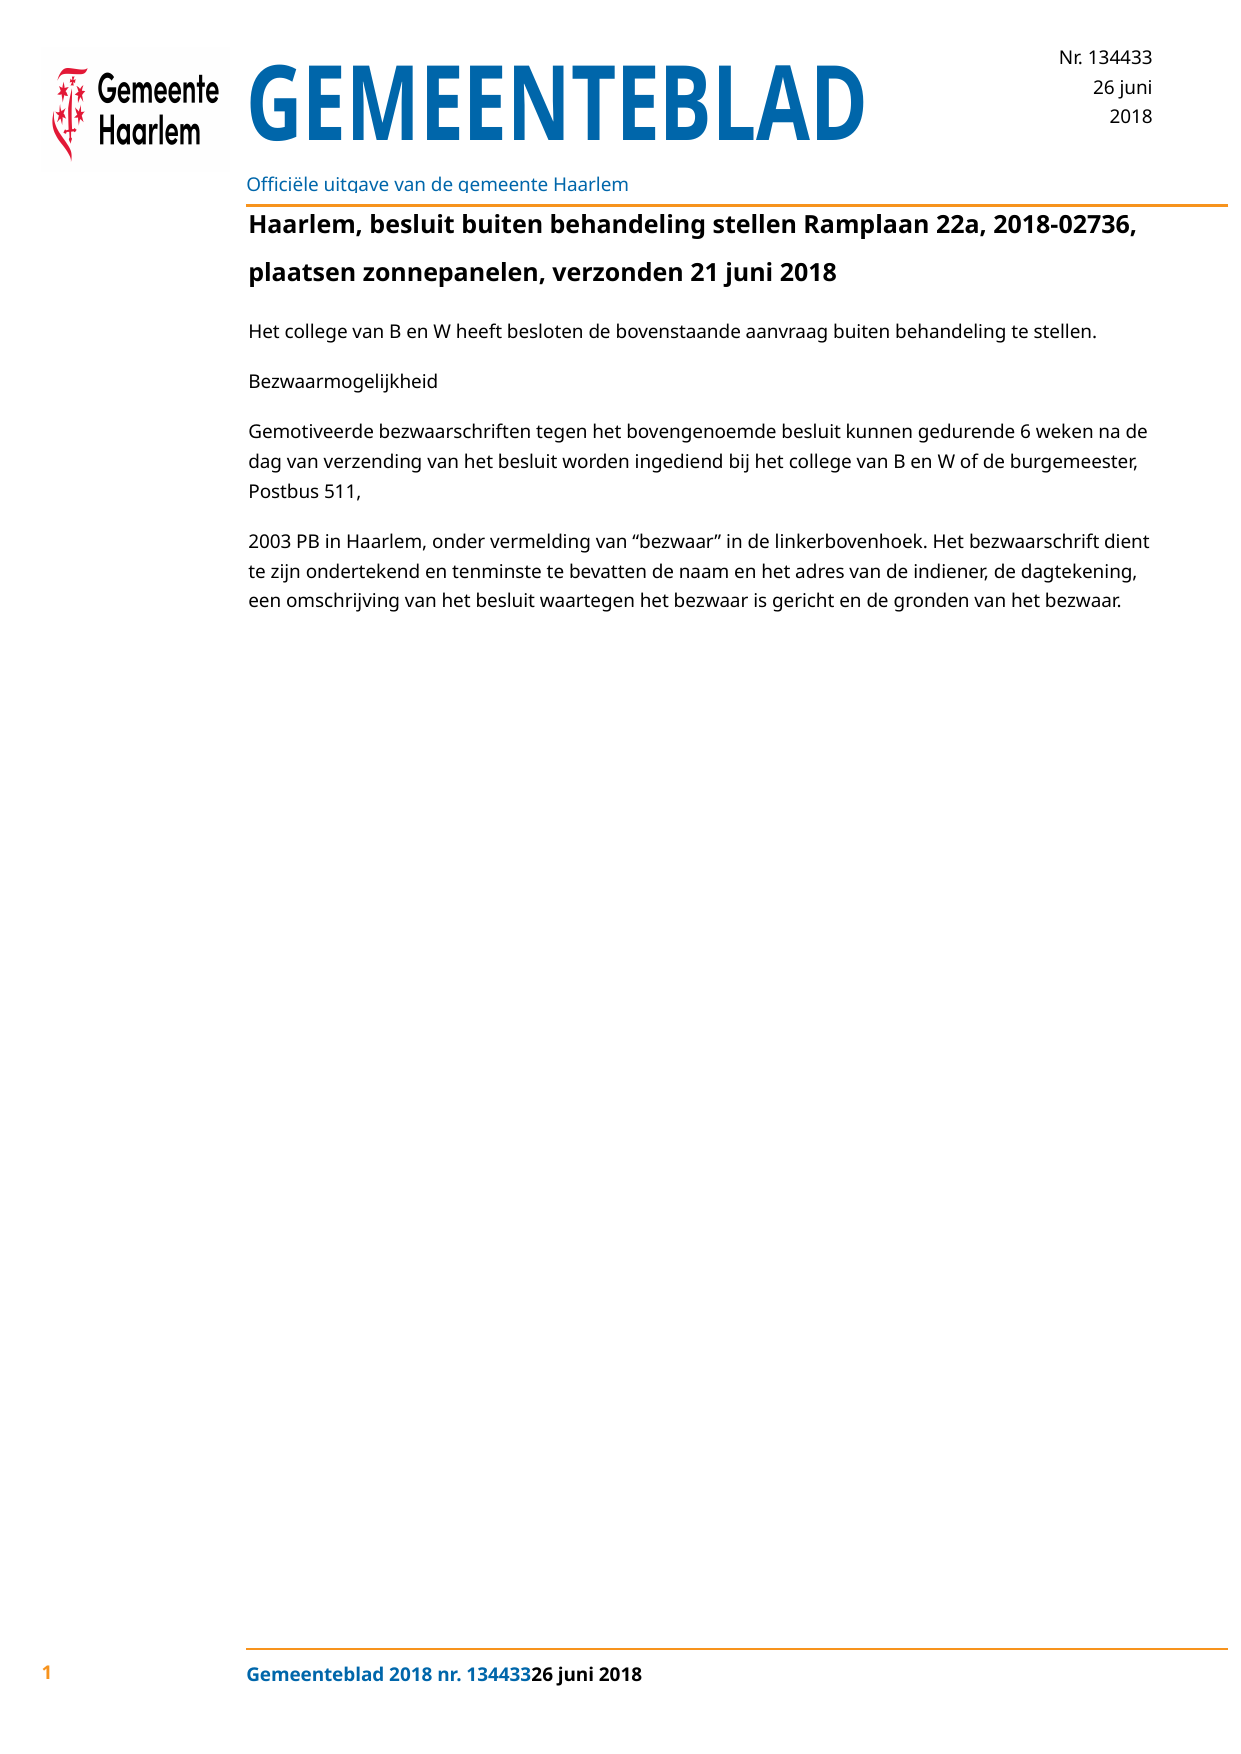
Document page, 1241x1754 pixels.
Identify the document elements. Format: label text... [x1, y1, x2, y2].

text 2003 PB in Haarlem, onder vermelding van “bezwaar” in de linkerbovenhoek. Het bezwaarschrift dient te zijn ondertekend en tenminste te bevatten de naam en het adres van de indiener, de dagtekening, een omschrijving van het besluit waartegen het bezwaar is gericht en de gronden van het bezwaar. [248, 528, 1152, 613]
picture [41, 47, 231, 172]
text Bezwaarmogelijkheid [248, 368, 1152, 394]
text Het college van B en W heeft besloten de bovenstaande aanvraag buiten behandeling te stellen. [248, 318, 1152, 344]
text Gemotiveerde bezwaarschriften tegen het bovengenoemde besluit kunnen gedurende 6 weken na de dag van verzending van het besluit worden ingediend bij het college van B en W of de burgemeester, Postbus 511, [248, 419, 1152, 504]
text Haarlem, besluit buiten behandeling stellen Ramplaan 22a, 2018-02736, plaatsen zonnepanelen, verzonden 21 juni 2018 [248, 207, 1152, 288]
